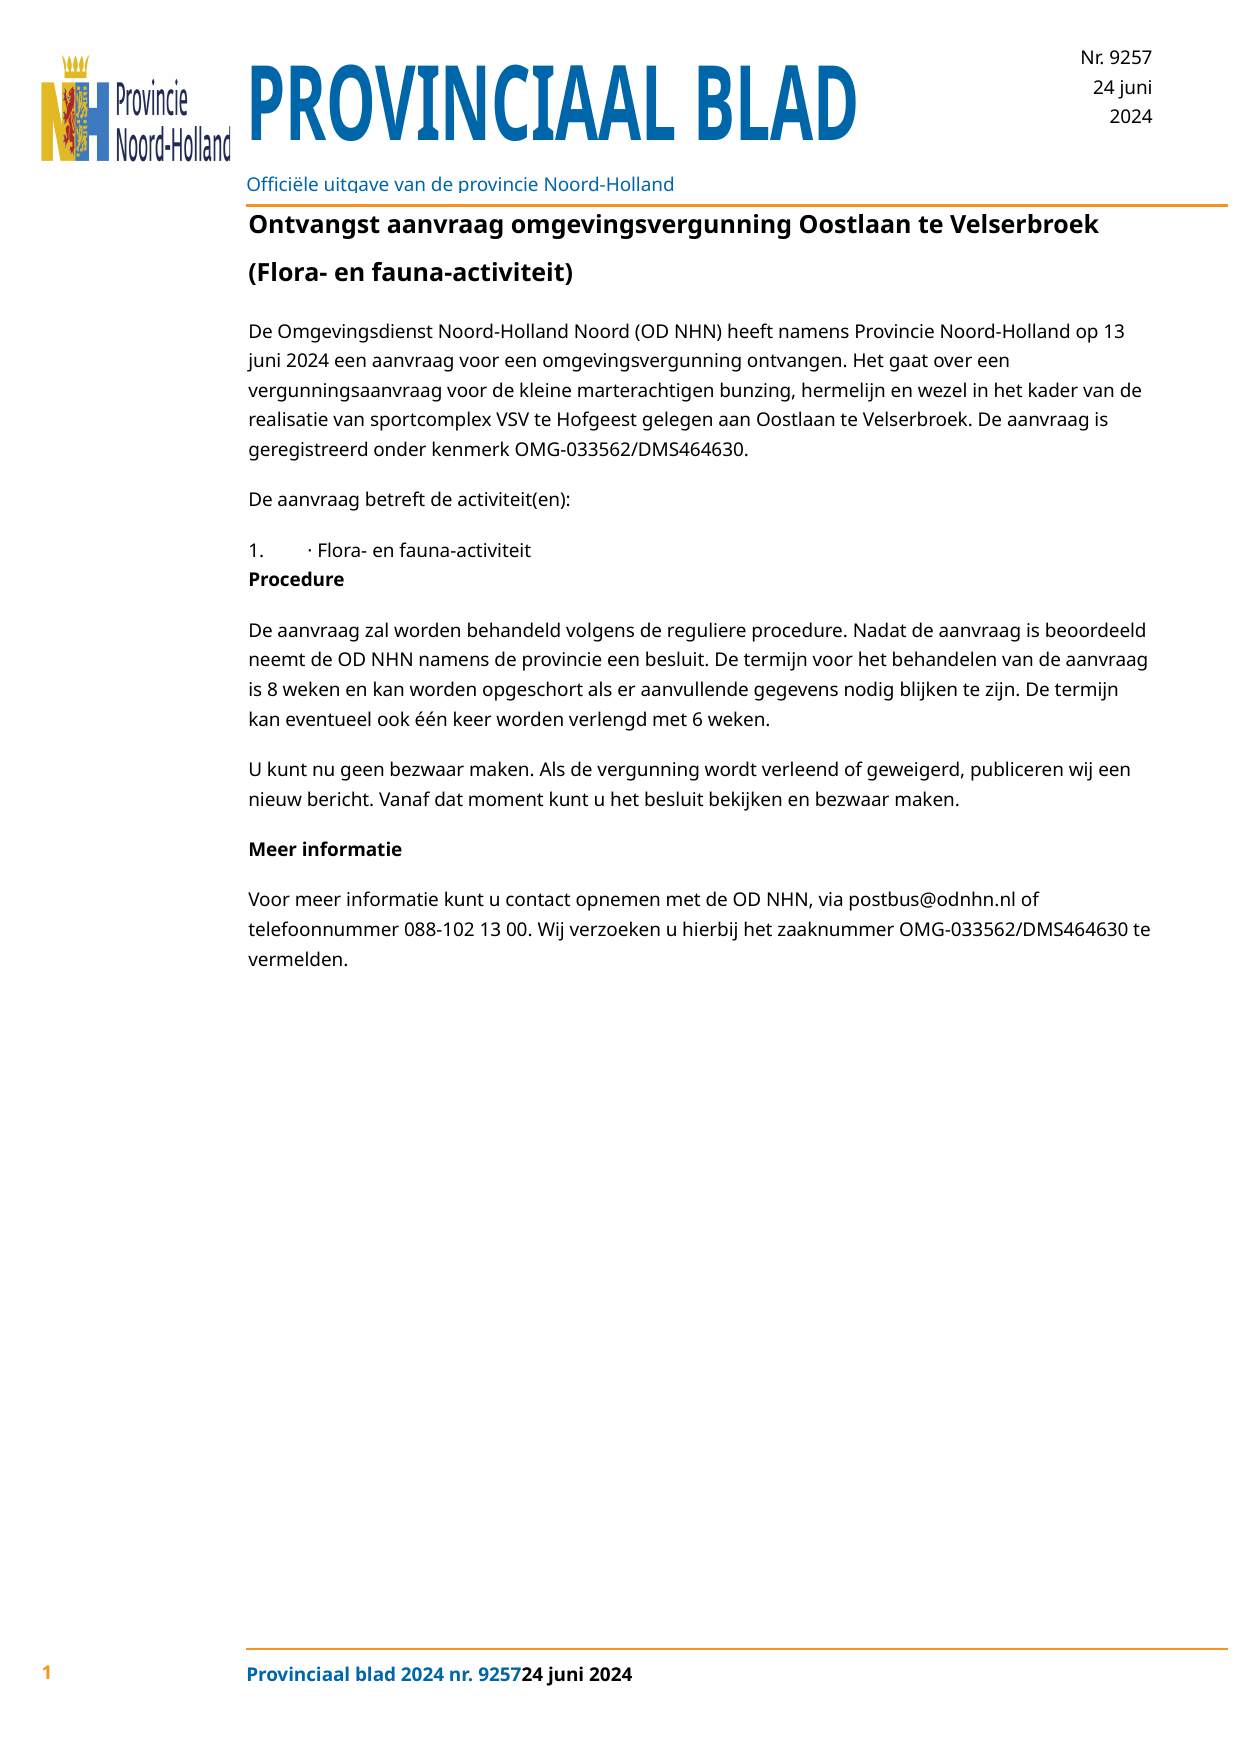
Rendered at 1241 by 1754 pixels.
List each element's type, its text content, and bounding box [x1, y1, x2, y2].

text Ontvangst aanvraag omgevingsvergunning Oostlaan te Velserbroek (Flora- en fauna-activiteit) [248, 207, 1152, 288]
list · Flora- en fauna-activiteit [248, 537, 1152, 563]
text Meer informatie [248, 836, 1152, 862]
picture [41, 47, 231, 172]
text Voor meer informatie kunt u contact opnemen met de OD NHN, via postbus@odnhn.nl of telefoonnummer 088-102 13 00. Wij verzoeken u hierbij het zaaknummer OMG-033562/DMS464630 te vermelden. [248, 887, 1152, 972]
text De aanvraag betreft de activiteit(en): [248, 487, 1152, 512]
text De Omgevingsdienst Noord-Holland Noord (OD NHN) heeft namens Provincie Noord-Holland op 13 juni 2024 een aanvraag voor een omgevingsvergunning ontvangen. Het gaat over een vergunningsaanvraag voor de kleine marterachtigen bunzing, hermelijn en wezel in het kader van de realisatie van sportcomplex VSV te Hofgeest gelegen aan Oostlaan te Velserbroek. De aanvraag is geregistreerd onder kenmerk OMG-033562/DMS464630. [248, 318, 1152, 462]
text U kunt nu geen bezwaar maken. Als de vergunning wordt verleend of geweigerd, publiceren wij een nieuw bericht. Vanaf dat moment kunt u het besluit bekijken en bezwaar maken. [248, 756, 1152, 812]
text De aanvraag zal worden behandeld volgens de reguliere procedure. Nadat de aanvraag is beoordeeld neemt de OD NHN namens de provincie een besluit. De termijn voor het behandelen van de aanvraag is 8 weken en kan worden opgeschort als er aanvullende gegevens nodig blijken te zijn. De termijn kan eventueel ook één keer worden verlengd met 6 weken. [248, 617, 1152, 732]
text Procedure [248, 567, 1152, 592]
